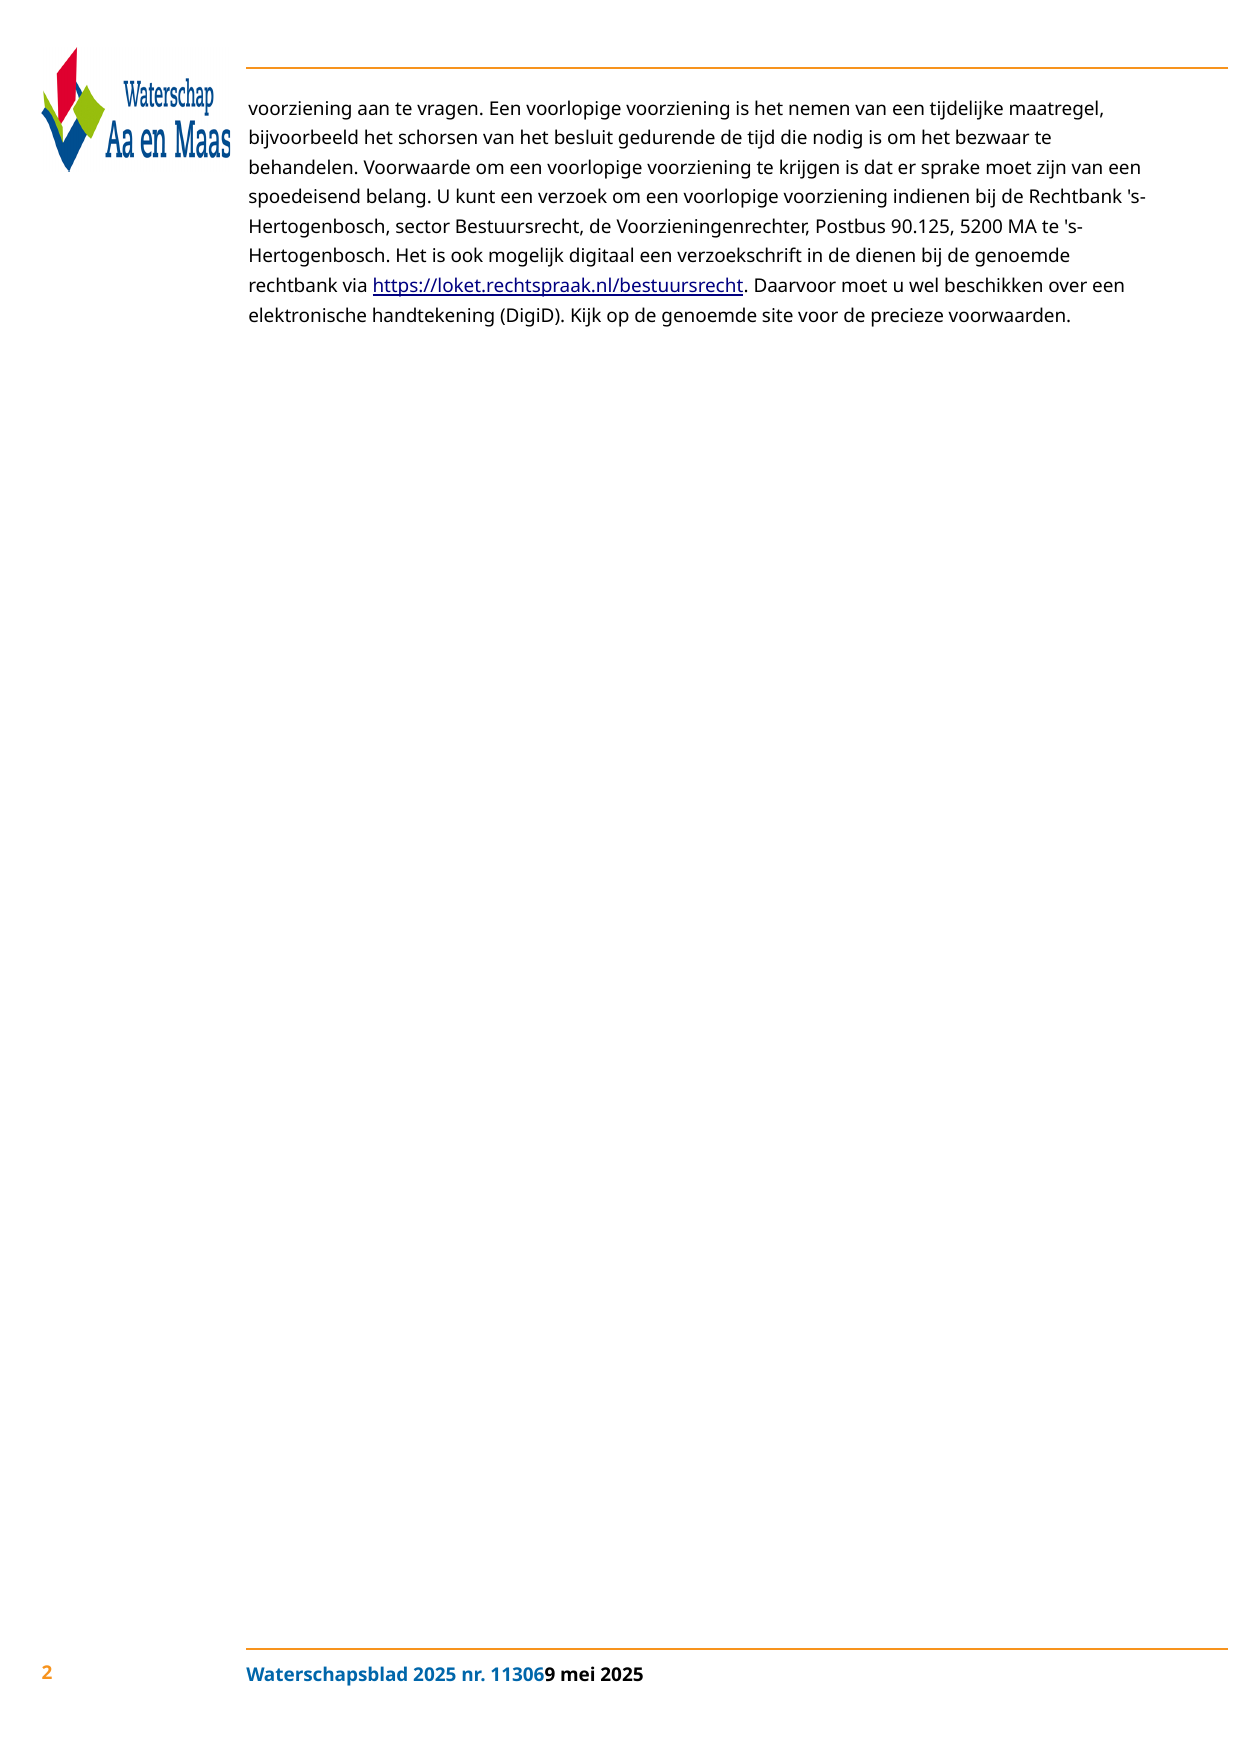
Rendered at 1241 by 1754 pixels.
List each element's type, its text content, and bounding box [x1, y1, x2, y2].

text voorziening aan te vragen. Een voorlopige voorziening is het nemen van een tijdelijke maatregel, bijvoorbeeld het schorsen van het besluit gedurende de tijd die nodig is om het bezwaar te behandelen. Voorwaarde om een voorlopige voorziening te krijgen is dat er sprake moet zijn van een spoedeisend belang. U kunt een verzoek om een voorlopige voorziening indienen bij de Rechtbank 's-Hertogenbosch, sector Bestuursrecht, de Voorzieningenrechter, Postbus 90.125, 5200 MA te 's-Hertogenbosch. Het is ook mogelijk digitaal een verzoekschrift in de dienen bij de genoemde rechtbank via https://loket.rechtspraak.nl/bestuursrecht. Daarvoor moet u wel beschikken over een elektronische handtekening (DigiD). Kijk op de genoemde site voor de precieze voorwaarden. [248, 95, 1152, 328]
picture [41, 47, 231, 172]
